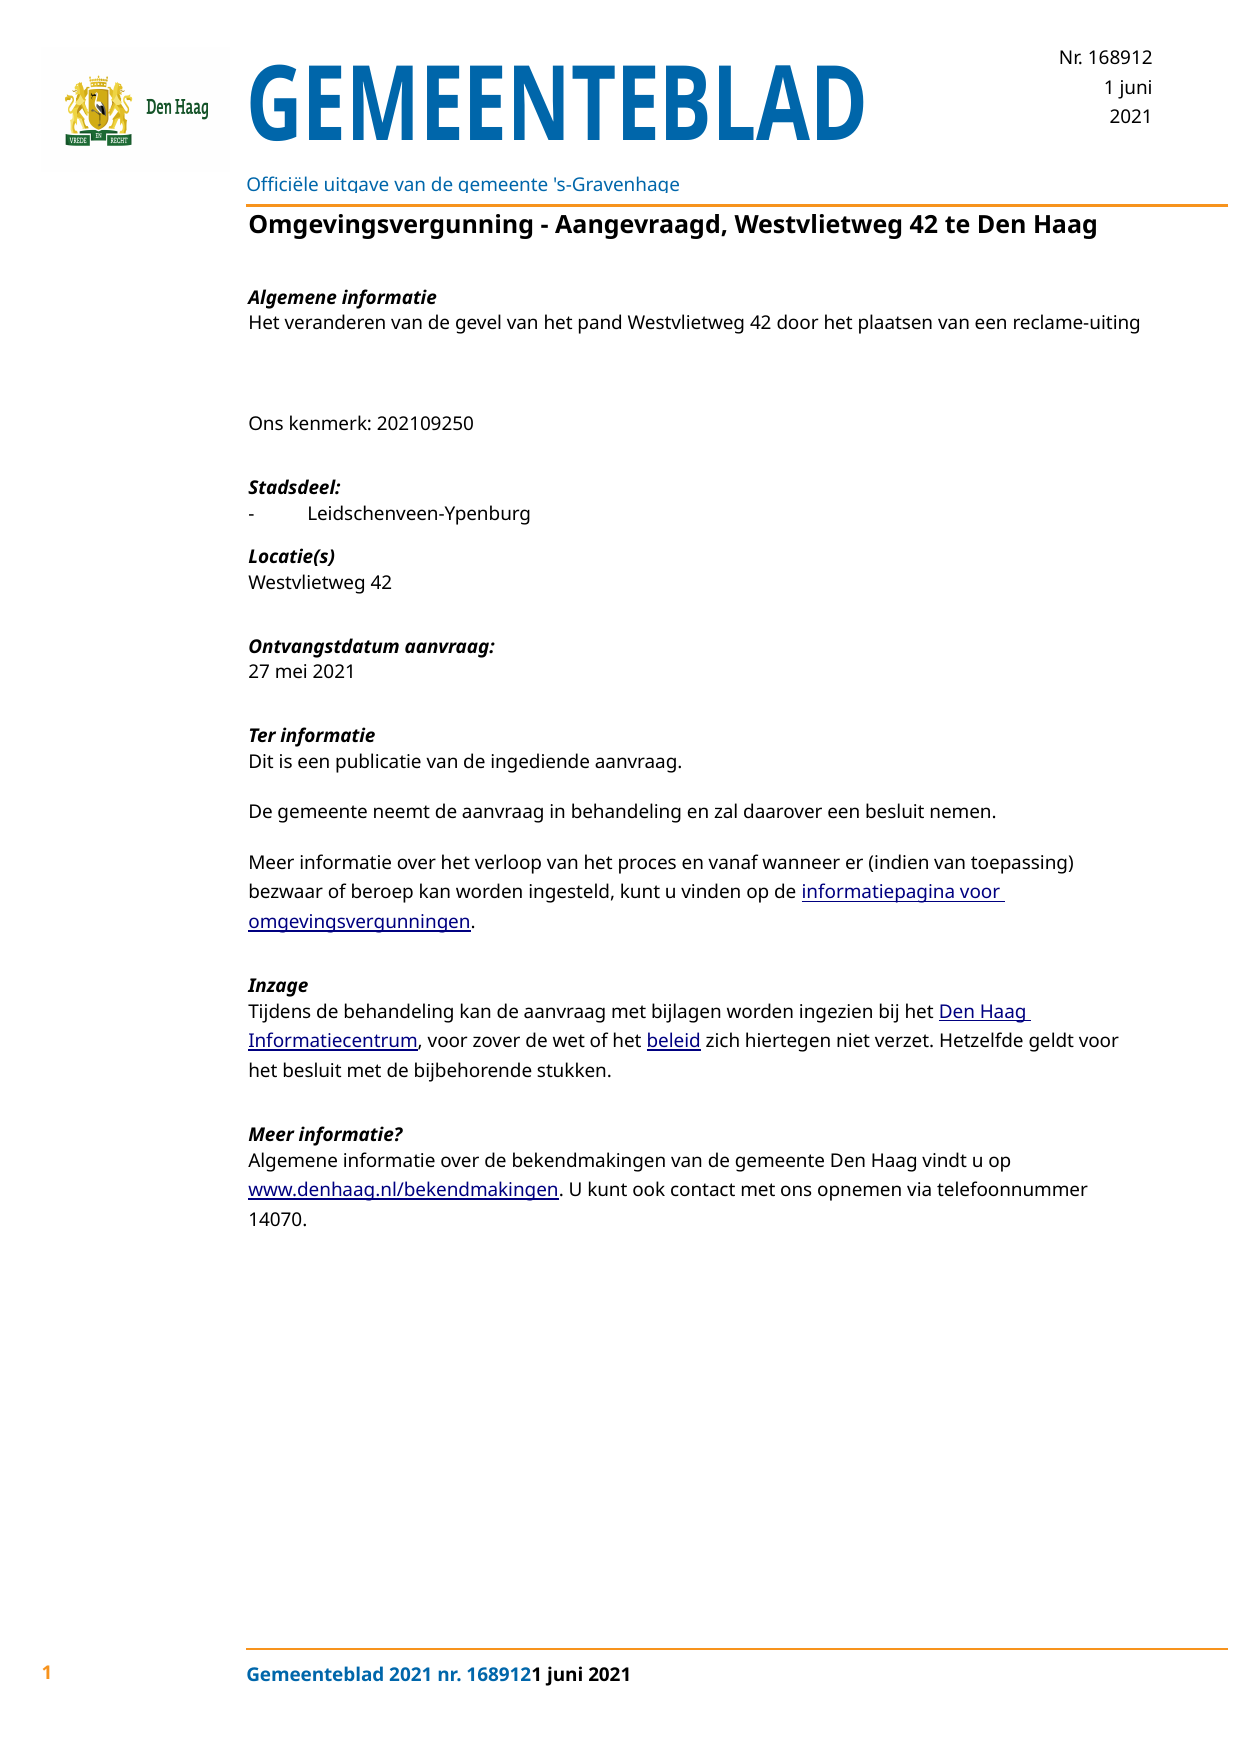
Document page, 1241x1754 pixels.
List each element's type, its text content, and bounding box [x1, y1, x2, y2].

text Locatie(s) [248, 543, 1152, 569]
text Westvlietweg 42 [248, 569, 1152, 595]
text Het veranderen van de gevel van het pand Westvlietweg 42 door het plaatsen van een reclame-uiting [248, 309, 1152, 335]
list Leidschenveen-Ypenburg [248, 500, 1152, 526]
text Dit is een publicatie van de ingediende aanvraag. [248, 748, 1152, 774]
text Inzage [248, 972, 1152, 998]
text De gemeente neemt de aanvraag in behandeling en zal daarover een besluit nemen. [248, 799, 1152, 824]
text Ter informatie [248, 723, 1152, 748]
text Omgevingsvergunning - Aangevraagd, Westvlietweg 42 te Den Haag [248, 207, 1152, 241]
picture [41, 47, 231, 172]
text Meer informatie over het verloop van het proces en vanaf wanneer er (indien van toepassing) bezwaar of beroep kan worden ingesteld, kunt u vinden op de informatiepagina voor omgevingsvergunningen. [248, 849, 1152, 934]
text Ons kenmerk: 202109250 [248, 410, 1152, 436]
text Meer informatie? [248, 1121, 1152, 1147]
text Ontvangstdatum aanvraag: [248, 633, 1152, 659]
text Algemene informatie over de bekendmakingen van de gemeente Den Haag vindt u op www.denhaag.nl/bekendmakingen. U kunt ook contact met ons opnemen via telefoonnummer 14070. [248, 1147, 1152, 1232]
text Algemene informatie [248, 284, 1152, 309]
text Stadsdeel: [248, 474, 1152, 500]
text Tijdens de behandeling kan de aanvraag met bijlagen worden ingezien bij het Den Haag Informatiecentrum, voor zover de wet of het beleid zich hiertegen niet verzet. Hetzelfde geldt voor het besluit met de bijbehorende stukken. [248, 998, 1152, 1083]
text 27 mei 2021 [248, 659, 1152, 684]
